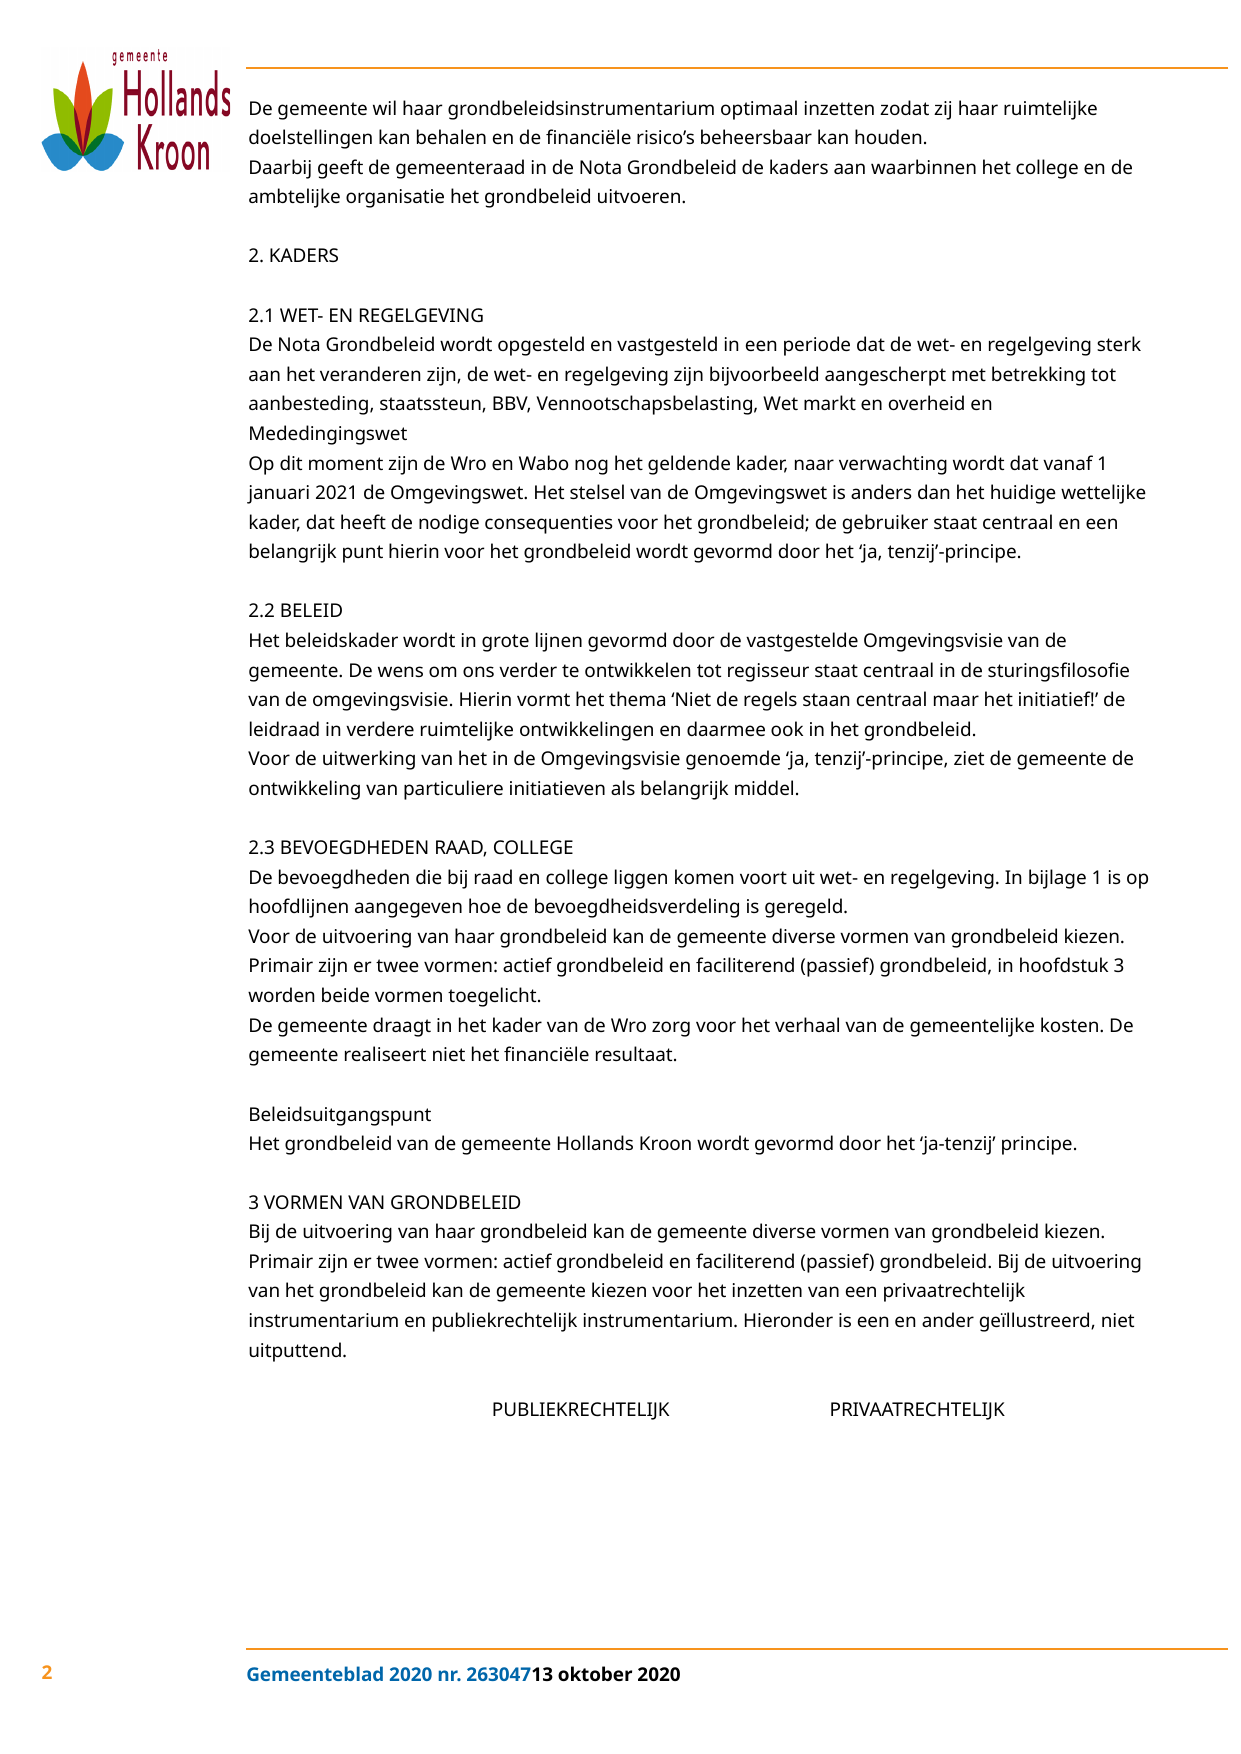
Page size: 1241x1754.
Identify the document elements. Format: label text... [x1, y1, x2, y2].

text Bij de uitvoering van haar grondbeleid kan de gemeente diverse vormen van grondbeleid kiezen. Primair zijn er twee vormen: actief grondbeleid en faciliterend (passief) grondbeleid. Bij de uitvoering van het grondbeleid kan de gemeente kiezen voor het inzetten van een privaatrechtelijk instrumentarium en publiekrechtelijk instrumentarium. Hieronder is een en ander geïllustreerd, niet uitputtend. [248, 1218, 1152, 1362]
text Op dit moment zijn de Wro en Wabo nog het geldende kader, naar verwachting wordt dat vanaf 1 januari 2021 de Omgevingswet. Het stelsel van de Omgevingswet is anders dan het huidige wettelijke kader, dat heeft de nodige consequenties voor het grondbeleid; de gebruiker staat centraal en een belangrijk punt hierin voor het grondbeleid wordt gevormd door het ‘ja, tenzij’-principe. [248, 450, 1152, 564]
text Voor de uitvoering van haar grondbeleid kan de gemeente diverse vormen van grondbeleid kiezen. Primair zijn er twee vormen: actief grondbeleid en faciliterend (passief) grondbeleid, in hoofdstuk 3 worden beide vormen toegelicht. [248, 923, 1152, 1008]
table_header Beleidsuitgangspunt Het grondbeleid van de gemeente Hollands Kroon wordt gevormd door het ‘ja-tenzij’ principe. [248, 1101, 1152, 1156]
table_header PRIVAATRECHTELIJK [829, 1396, 1152, 1422]
text Daarbij geeft de gemeenteraad in de Nota Grondbeleid de kaders aan waarbinnen het college en de ambtelijke organisatie het grondbeleid uitvoeren. [248, 154, 1152, 209]
table_header [248, 1396, 492, 1422]
text De bevoegdheden die bij raad en college liggen komen voort uit wet- en regelgeving. In bijlage 1 is op hoofdlijnen aangegeven hoe de bevoegdheidsverdeling is geregeld. [248, 864, 1152, 919]
table_header PUBLIEKRECHTELIJK [492, 1396, 829, 1422]
text 2.3 BEVOEGDHEDEN RAAD, COLLEGE [248, 834, 1152, 860]
text De gemeente draagt in het kader van de Wro zorg voor het verhaal van de gemeentelijke kosten. De gemeente realiseert niet het financiële resultaat. [248, 1012, 1152, 1067]
text De Nota Grondbeleid wordt opgesteld en vastgesteld in een periode dat de wet- en regelgeving sterk aan het veranderen zijn, de wet- en regelgeving zijn bijvoorbeeld aangescherpt met betrekking tot aanbesteding, staatssteun, BBV, Vennootschapsbelasting, Wet markt en overheid en Mededingingswet [248, 331, 1152, 446]
text 2.1 WET- EN REGELGEVING [248, 302, 1152, 328]
text De gemeente wil haar grondbeleidsinstrumentarium optimaal inzetten zodat zij haar ruimtelijke doelstellingen kan behalen en de financiële risico’s beheersbaar kan houden. [248, 95, 1152, 150]
text 3 VORMEN VAN GRONDBELEID [248, 1189, 1152, 1214]
text 2. KADERS [248, 243, 1152, 268]
text 2.2 BELEID [248, 598, 1152, 623]
text Het beleidskader wordt in grote lijnen gevormd door de vastgestelde Omgevingsvisie van de gemeente. De wens om ons verder te ontwikkelen tot regisseur staat centraal in de sturingsfilosofie van de omgevingsvisie. Hierin vormt het thema ‘Niet de regels staan centraal maar het initiatief!’ de leidraad in verdere ruimtelijke ontwikkelingen en daarmee ook in het grondbeleid. [248, 627, 1152, 742]
text Voor de uitwerking van het in de Omgevingsvisie genoemde ‘ja, tenzij’-principe, ziet de gemeente de ontwikkeling van particuliere initiatieven als belangrijk middel. [248, 746, 1152, 801]
picture [41, 47, 231, 172]
